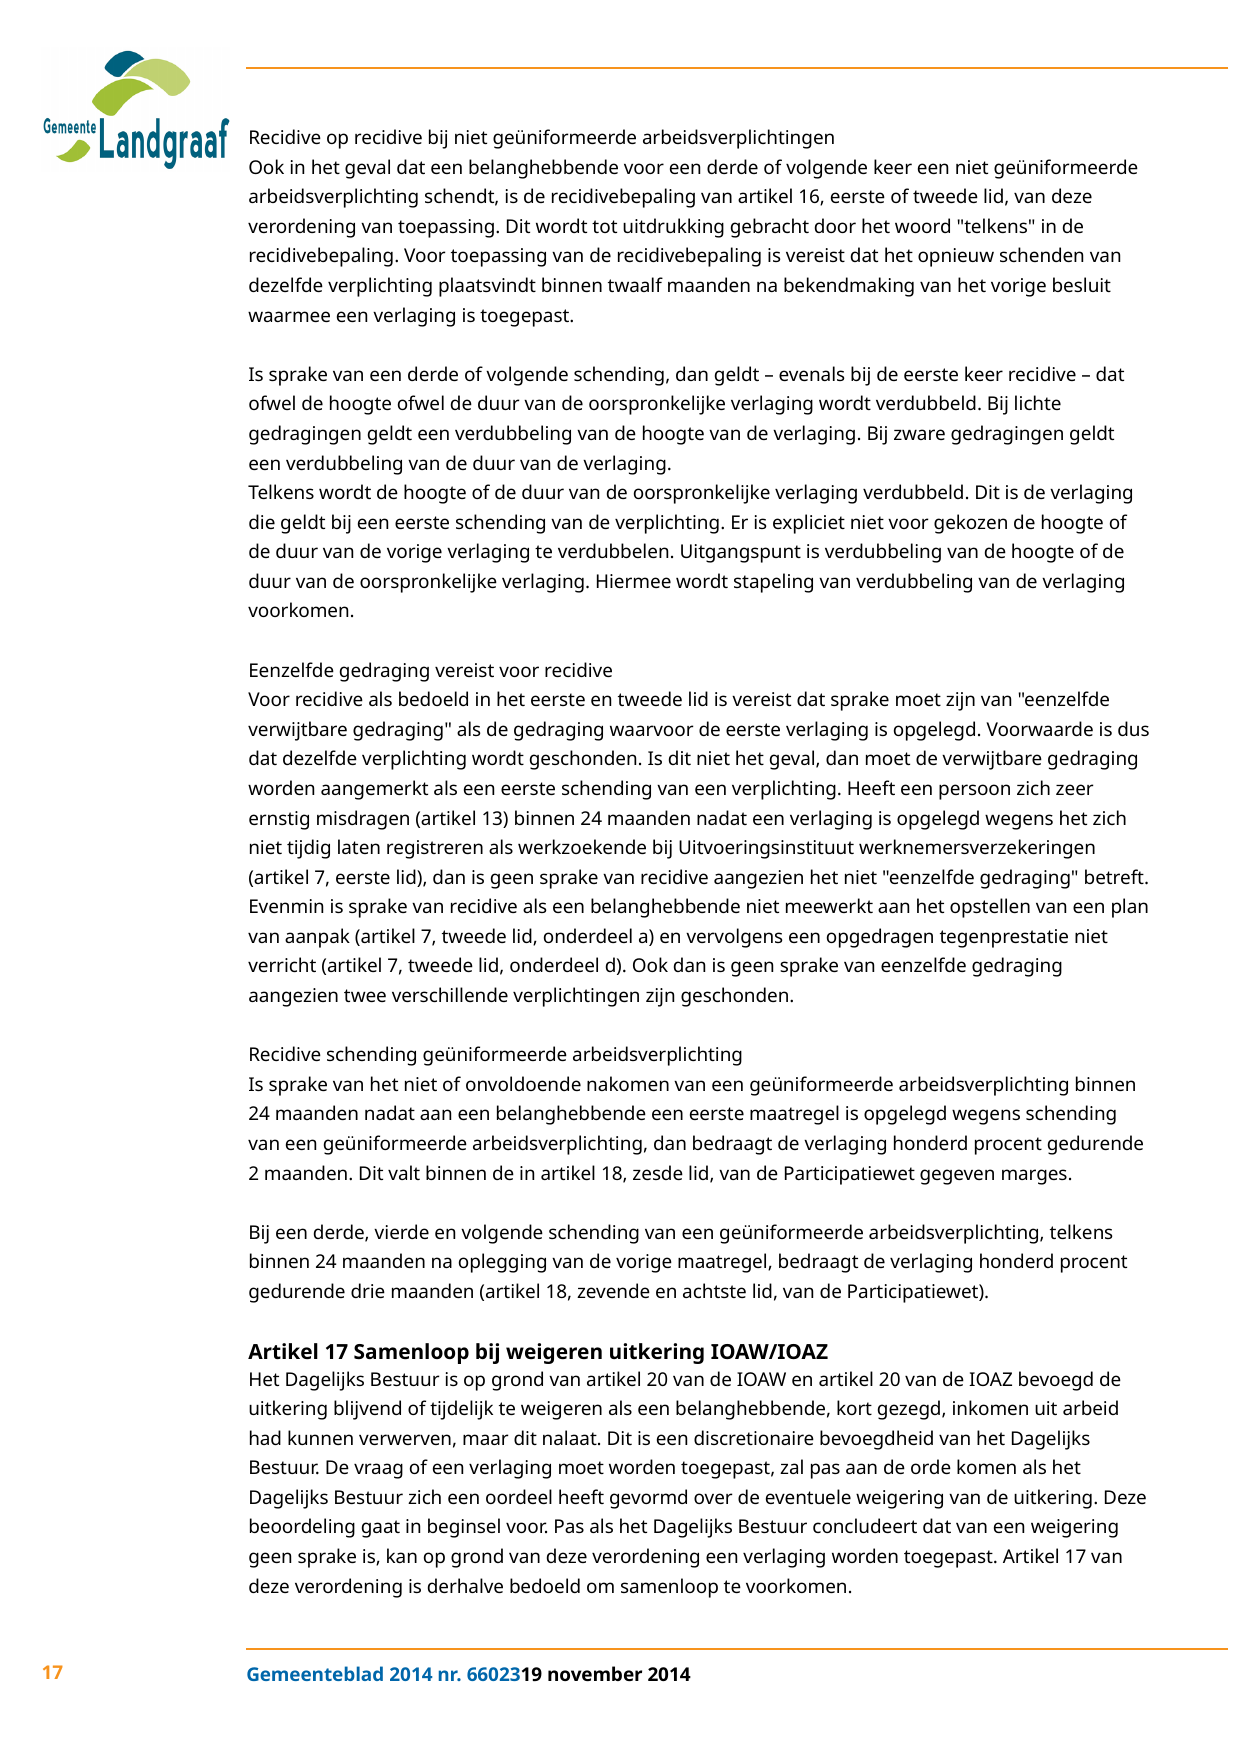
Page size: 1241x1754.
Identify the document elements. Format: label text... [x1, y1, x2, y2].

text Recidive schending geüniformeerde arbeidsverplichting [248, 1041, 1152, 1067]
text Eenzelfde gedraging vereist voor recidive [248, 657, 1152, 683]
text Bij een derde, vierde en volgende schending van een geüniformeerde arbeidsverplichting, telkens binnen 24 maanden na oplegging van de vorige maatregel, bedraagt de verlaging honderd procent gedurende drie maanden (artikel 18, zevende en achtste lid, van de Participatiewet). [248, 1219, 1152, 1304]
text Artikel 17 Samenloop bij weigeren uitkering IOAW/IOAZ [248, 1337, 1152, 1366]
text Telkens wordt de hoogte of de duur van de oorspronkelijke verlaging verdubbeld. Dit is de verlaging die geldt bij een eerste schending van de verplichting. Er is expliciet niet voor gekozen de hoogte of de duur van de vorige verlaging te verdubbelen. Uitgangspunt is verdubbeling van de hoogte of de duur van de oorspronkelijke verlaging. Hiermee wordt stapeling van verdubbeling van de verlaging voorkomen. [248, 479, 1152, 623]
picture [41, 47, 231, 172]
text Voor recidive als bedoeld in het eerste en tweede lid is vereist dat sprake moet zijn van "eenzelfde verwijtbare gedraging" als de gedraging waarvoor de eerste verlaging is opgelegd. Voorwaarde is dus dat dezelfde verplichting wordt geschonden. Is dit niet het geval, dan moet de verwijtbare gedraging worden aangemerkt als een eerste schending van een verplichting. Heeft een persoon zich zeer ernstig misdragen (artikel 13) binnen 24 maanden nadat een verlaging is opgelegd wegens het zich niet tijdig laten registreren als werkzoekende bij Uitvoeringsinstituut werknemersverzekeringen (artikel 7, eerste lid), dan is geen sprake van recidive aangezien het niet "eenzelfde gedraging" betreft. Evenmin is sprake van recidive als een belanghebbende niet meewerkt aan het opstellen van een plan van aanpak (artikel 7, tweede lid, onderdeel a) en vervolgens een opgedragen tegenprestatie niet verricht (artikel 7, tweede lid, onderdeel d). Ook dan is geen sprake van eenzelfde gedraging aangezien twee verschillende verplichtingen zijn geschonden. [248, 686, 1152, 1008]
text Is sprake van het niet of onvoldoende nakomen van een geüniformeerde arbeidsverplichting binnen 24 maanden nadat aan een belanghebbende een eerste maatregel is opgelegd wegens schending van een geüniformeerde arbeidsverplichting, dan bedraagt de verlaging honderd procent gedurende 2 maanden. Dit valt binnen de in artikel 18, zesde lid, van de Participatiewet gegeven marges. [248, 1071, 1152, 1186]
text Is sprake van een derde of volgende schending, dan geldt – evenals bij de eerste keer recidive – dat ofwel de hoogte ofwel de duur van de oorspronkelijke verlaging wordt verdubbeld. Bij lichte gedragingen geldt een verdubbeling van de hoogte van de verlaging. Bij zware gedragingen geldt een verdubbeling van de duur van de verlaging. [248, 361, 1152, 476]
text Recidive op recidive bij niet geüniformeerde arbeidsverplichtingen [248, 124, 1152, 150]
text Ook in het geval dat een belanghebbende voor een derde of volgende keer een niet geüniformeerde arbeidsverplichting schendt, is de recidivebepaling van artikel 16, eerste of tweede lid, van deze verordening van toepassing. Dit wordt tot uitdrukking gebracht door het woord "telkens" in de recidivebepaling. Voor toepassing van de recidivebepaling is vereist dat het opnieuw schenden van dezelfde verplichting plaatsvindt binnen twaalf maanden na bekendmaking van het vorige besluit waarmee een verlaging is toegepast. [248, 154, 1152, 328]
text Het Dagelijks Bestuur is op grond van artikel 20 van de IOAW en artikel 20 van de IOAZ bevoegd de uitkering blijvend of tijdelijk te weigeren als een belanghebbende, kort gezegd, inkomen uit arbeid had kunnen verwerven, maar dit nalaat. Dit is een discretionaire bevoegdheid van het Dagelijks Bestuur. De vraag of een verlaging moet worden toegepast, zal pas aan de orde komen als het Dagelijks Bestuur zich een oordeel heeft gevormd over de eventuele weigering van de uitkering. Deze beoordeling gaat in beginsel voor. Pas als het Dagelijks Bestuur concludeert dat van een weigering geen sprake is, kan op grond van deze verordening een verlaging worden toegepast. Artikel 17 van deze verordening is derhalve bedoeld om samenloop te voorkomen. [248, 1366, 1152, 1598]
